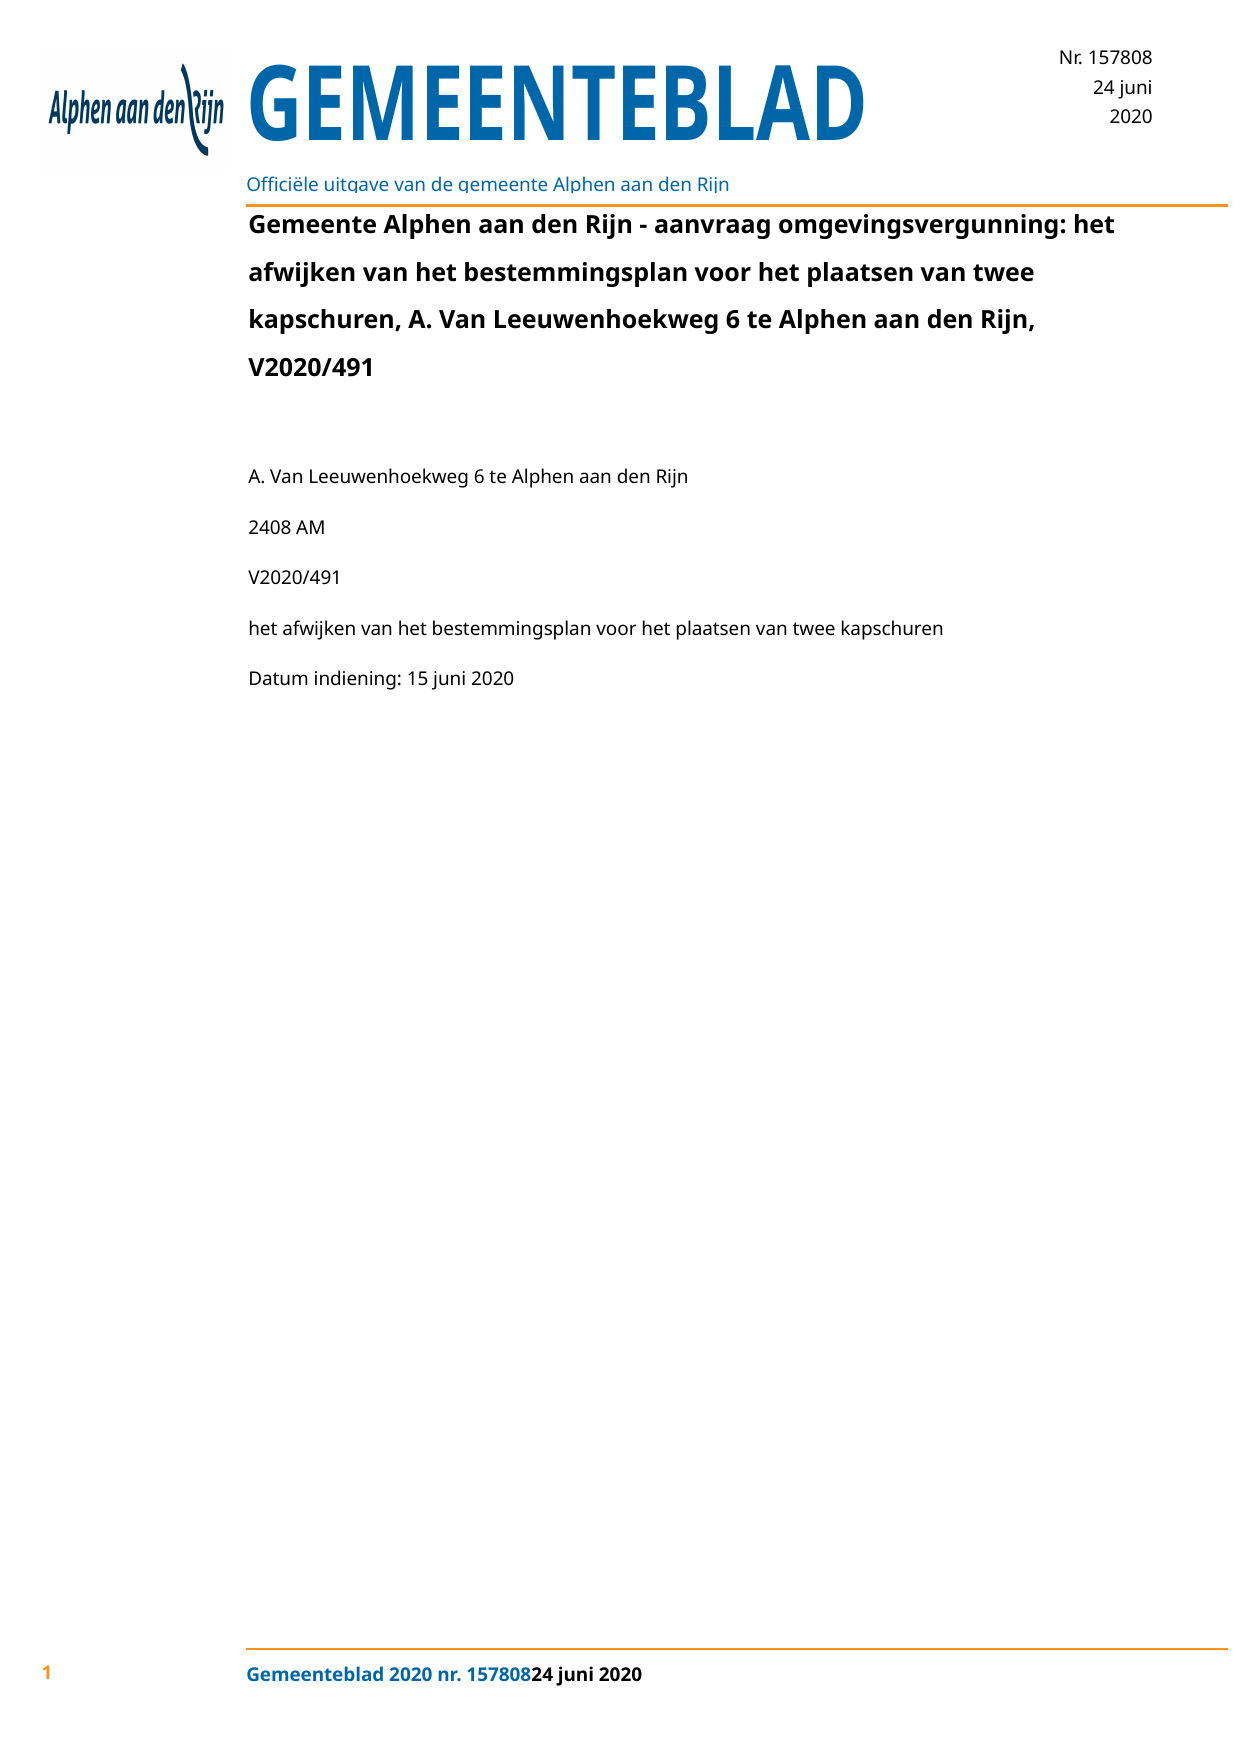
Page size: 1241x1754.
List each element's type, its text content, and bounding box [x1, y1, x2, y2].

text Datum indiening: 15 juni 2020 [248, 665, 1152, 691]
text 2408 AM [248, 514, 1152, 540]
text A. Van Leeuwenhoekweg 6 te Alphen aan den Rijn [248, 463, 1152, 489]
text het afwijken van het bestemmingsplan voor het plaatsen van twee kapschuren [248, 615, 1152, 641]
text Gemeente Alphen aan den Rijn - aanvraag omgevingsvergunning: het afwijken van het bestemmingsplan voor het plaatsen van twee kapschuren, A. Van Leeuwenhoekweg 6 te Alphen aan den Rijn, V2020/491 [248, 207, 1152, 384]
picture [41, 47, 231, 172]
text V2020/491 [248, 564, 1152, 590]
